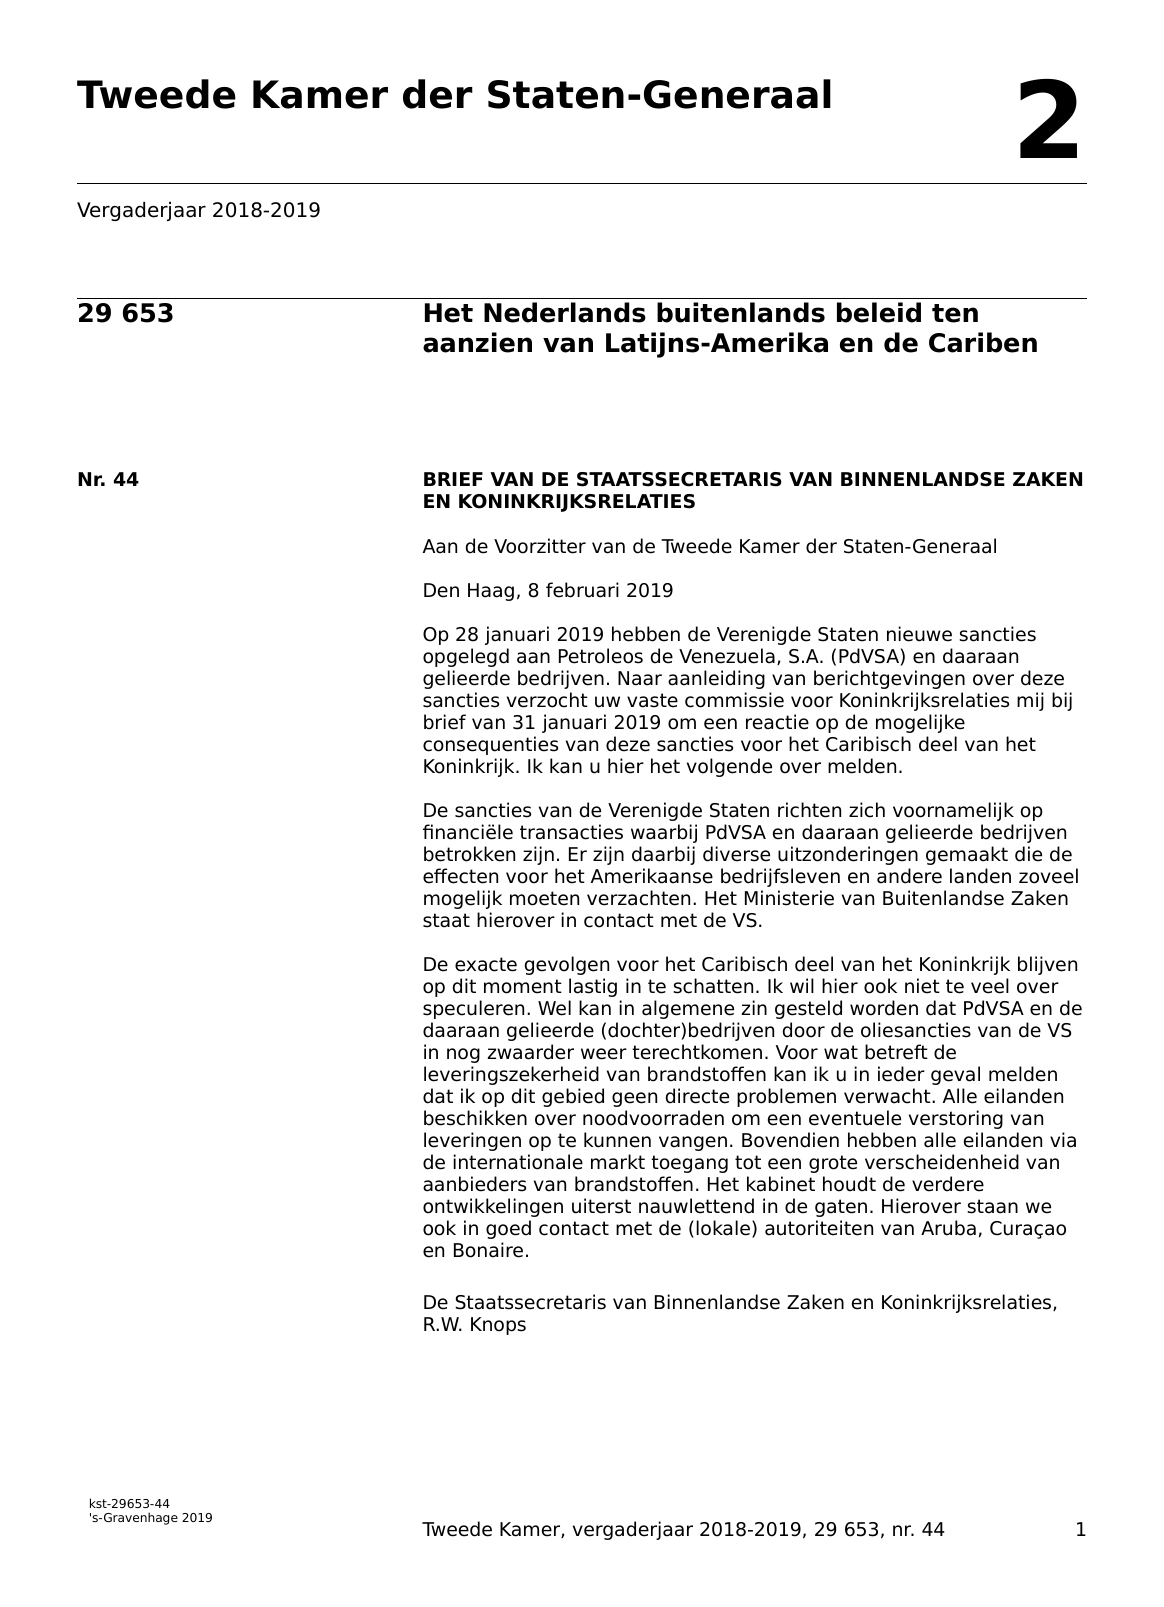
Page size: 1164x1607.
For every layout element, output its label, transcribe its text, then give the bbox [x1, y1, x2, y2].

table_header Tweede Kamer der Staten-Generaal [77, 59, 886, 183]
text 's-Gravenhage 2019 [88, 1511, 323, 1525]
table_cell Vergaderjaar 2018-2019 [77, 184, 1087, 298]
text Op 28 januari 2019 hebben de Verenigde Staten nieuwe sancties opgelegd aan Petroleos de Venezuela, S.A. (PdVSA) en daaraan gelieerde bedrijven. Naar aanleiding van berichtgevingen over deze sancties verzocht uw vaste commissie voor Koninkrijksrelaties mij bij brief van 31 januari 2019 om een reactie op de mogelijke consequenties van deze sancties voor het Caribisch deel van het Koninkrijk. Ik kan u hier het volgende over melden. [422, 624, 1087, 778]
subtitle 29 653 Het Nederlands buitenlands beleid ten aanzien van Latijns-Amerika en de Cariben [77, 299, 1087, 358]
text De exacte gevolgen voor het Caribisch deel van het Koninkrijk blijven op dit moment lastig in te schatten. Ik wil hier ook niet te veel over speculeren. Wel kan in algemene zin gesteld worden dat PdVSA en de daaraan gelieerde (dochter)bedrijven door de oliesancties van de VS in nog zwaarder weer terechtkomen. Voor wat betreft de leveringszekerheid van brandstoffen kan ik u in ieder geval melden dat ik op dit gebied geen directe problemen verwacht. Alle eilanden beschikken over noodvoorraden om een eventuele verstoring van leveringen op te kunnen vangen. Bovendien hebben alle eilanden via de internationale markt toegang tot een grote verscheidenheid van aanbieders van brandstoffen. Het kabinet houdt de verdere ontwikkelingen uiterst nauwlettend in de gaten. Hierover staan we ook in goed contact met de (lokale) autoriteiten van Aruba, Curaçao en Bonaire. [422, 954, 1087, 1262]
text Den Haag, 8 februari 2019 [422, 580, 1087, 602]
table_header 2 [886, 59, 1087, 183]
text Aan de Voorzitter van de Tweede Kamer der Staten-Generaal [422, 536, 1087, 557]
text De sancties van de Verenigde Staten richten zich voornamelijk op financiële transacties waarbij PdVSA en daaraan gelieerde bedrijven betrokken zijn. Er zijn daarbij diverse uitzonderingen gemaakt die de effecten voor het Amerikaanse bedrijfsleven en andere landen zoveel mogelijk moeten verzachten. Het Ministerie van Buitenlandse Zaken staat hierover in contact met de VS. [422, 800, 1087, 932]
subtitle Nr. 44 BRIEF VAN DE STAATSSECRETARIS VAN BINNENLANDSE ZAKEN EN KONINKRIJKSRELATIES [77, 469, 1087, 513]
text De Staatssecretaris van Binnenlandse Zaken en Koninkrijksrelaties, R.W. Knops [422, 1292, 1087, 1336]
text kst-29653-44 [88, 1497, 323, 1511]
